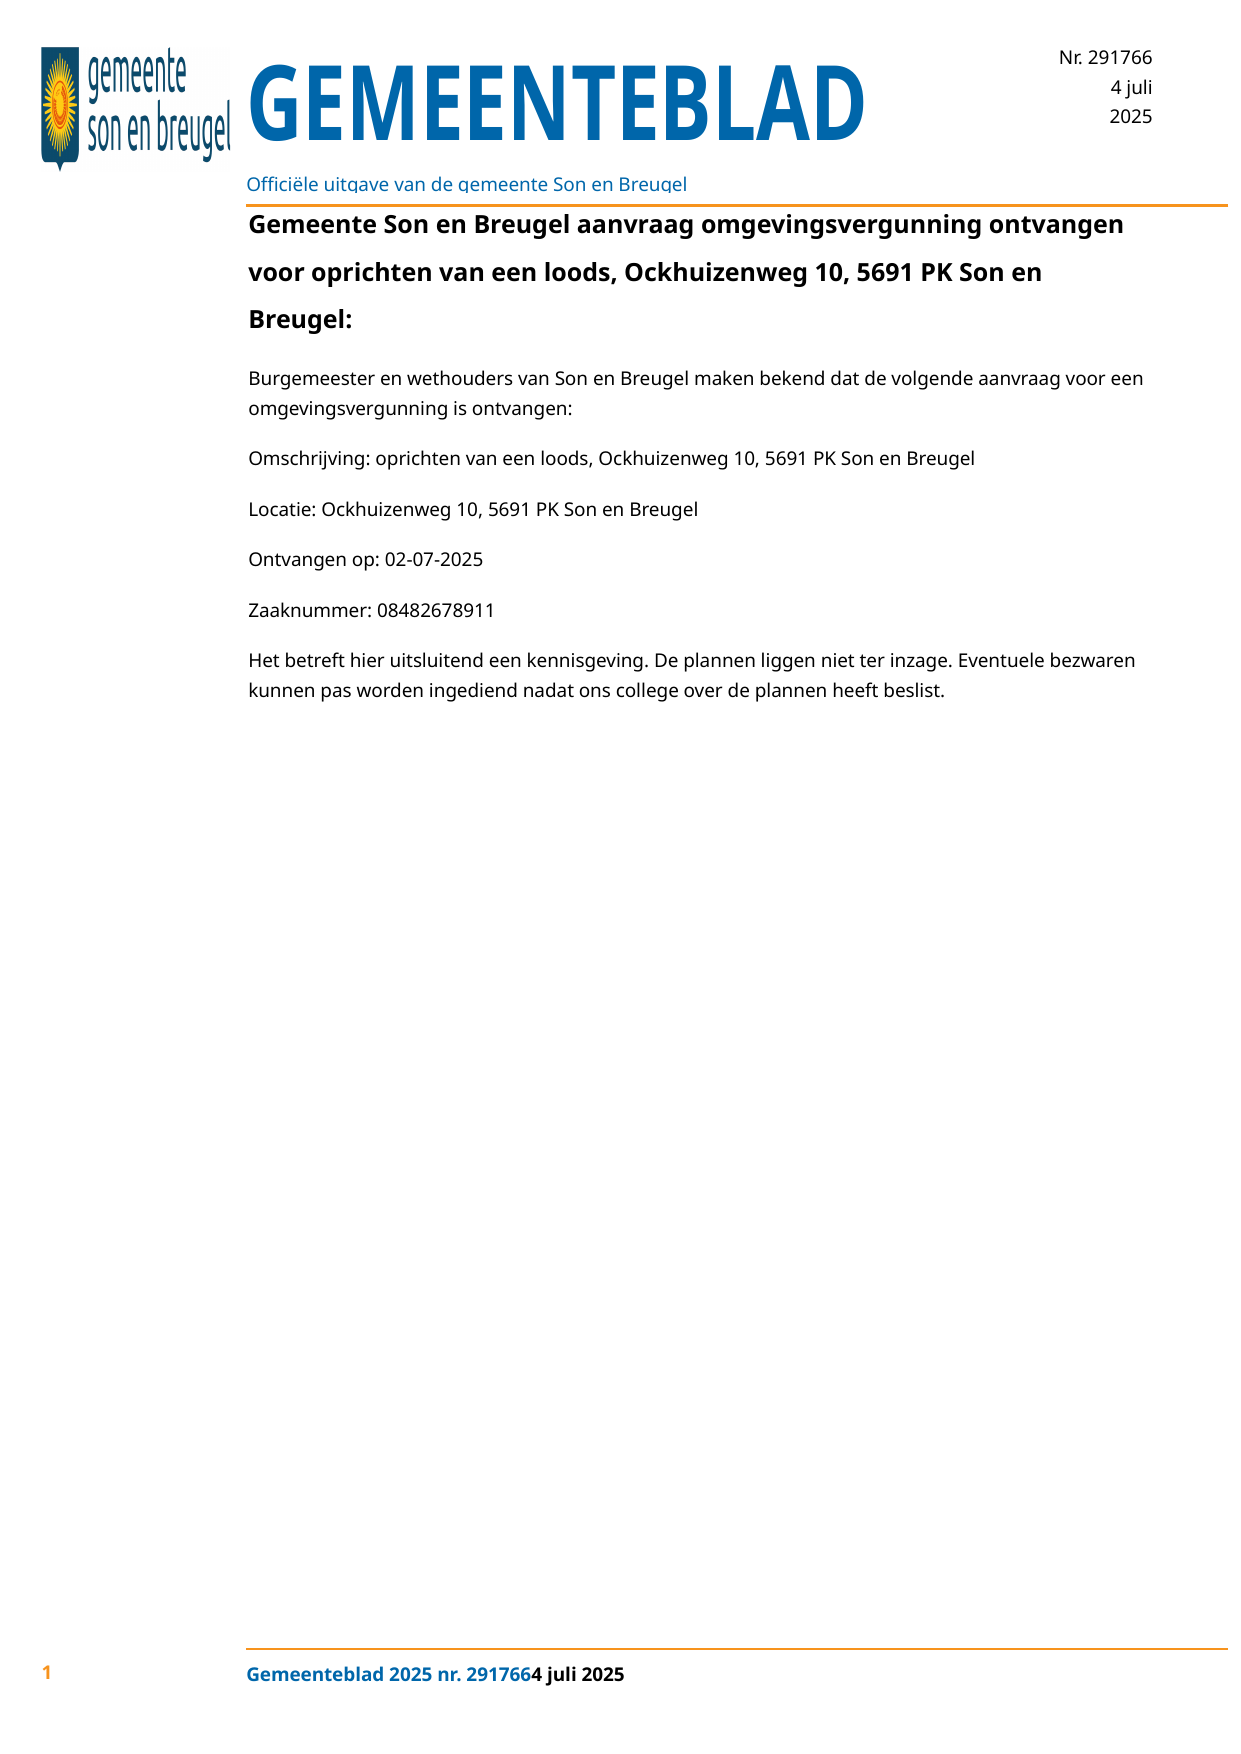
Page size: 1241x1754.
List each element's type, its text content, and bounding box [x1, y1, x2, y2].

text Gemeente Son en Breugel aanvraag omgevingsvergunning ontvangen voor oprichten van een loods, Ockhuizenweg 10, 5691 PK Son en Breugel: [248, 207, 1152, 336]
text Ontvangen op: 02-07-2025 [248, 546, 1152, 572]
text Locatie: Ockhuizenweg 10, 5691 PK Son en Breugel [248, 496, 1152, 522]
text Burgemeester en wethouders van Son en Breugel maken bekend dat de volgende aanvraag voor een omgevingsvergunning is ontvangen: [248, 366, 1152, 421]
text Omschrijving: oprichten van een loods, Ockhuizenweg 10, 5691 PK Son en Breugel [248, 446, 1152, 471]
text Het betreft hier uitsluitend een kennisgeving. De plannen liggen niet ter inzage. Eventuele bezwaren kunnen pas worden ingediend nadat ons college over de plannen heeft beslist. [248, 647, 1152, 702]
text Zaaknummer: 08482678911 [248, 597, 1152, 622]
picture [41, 47, 231, 172]
